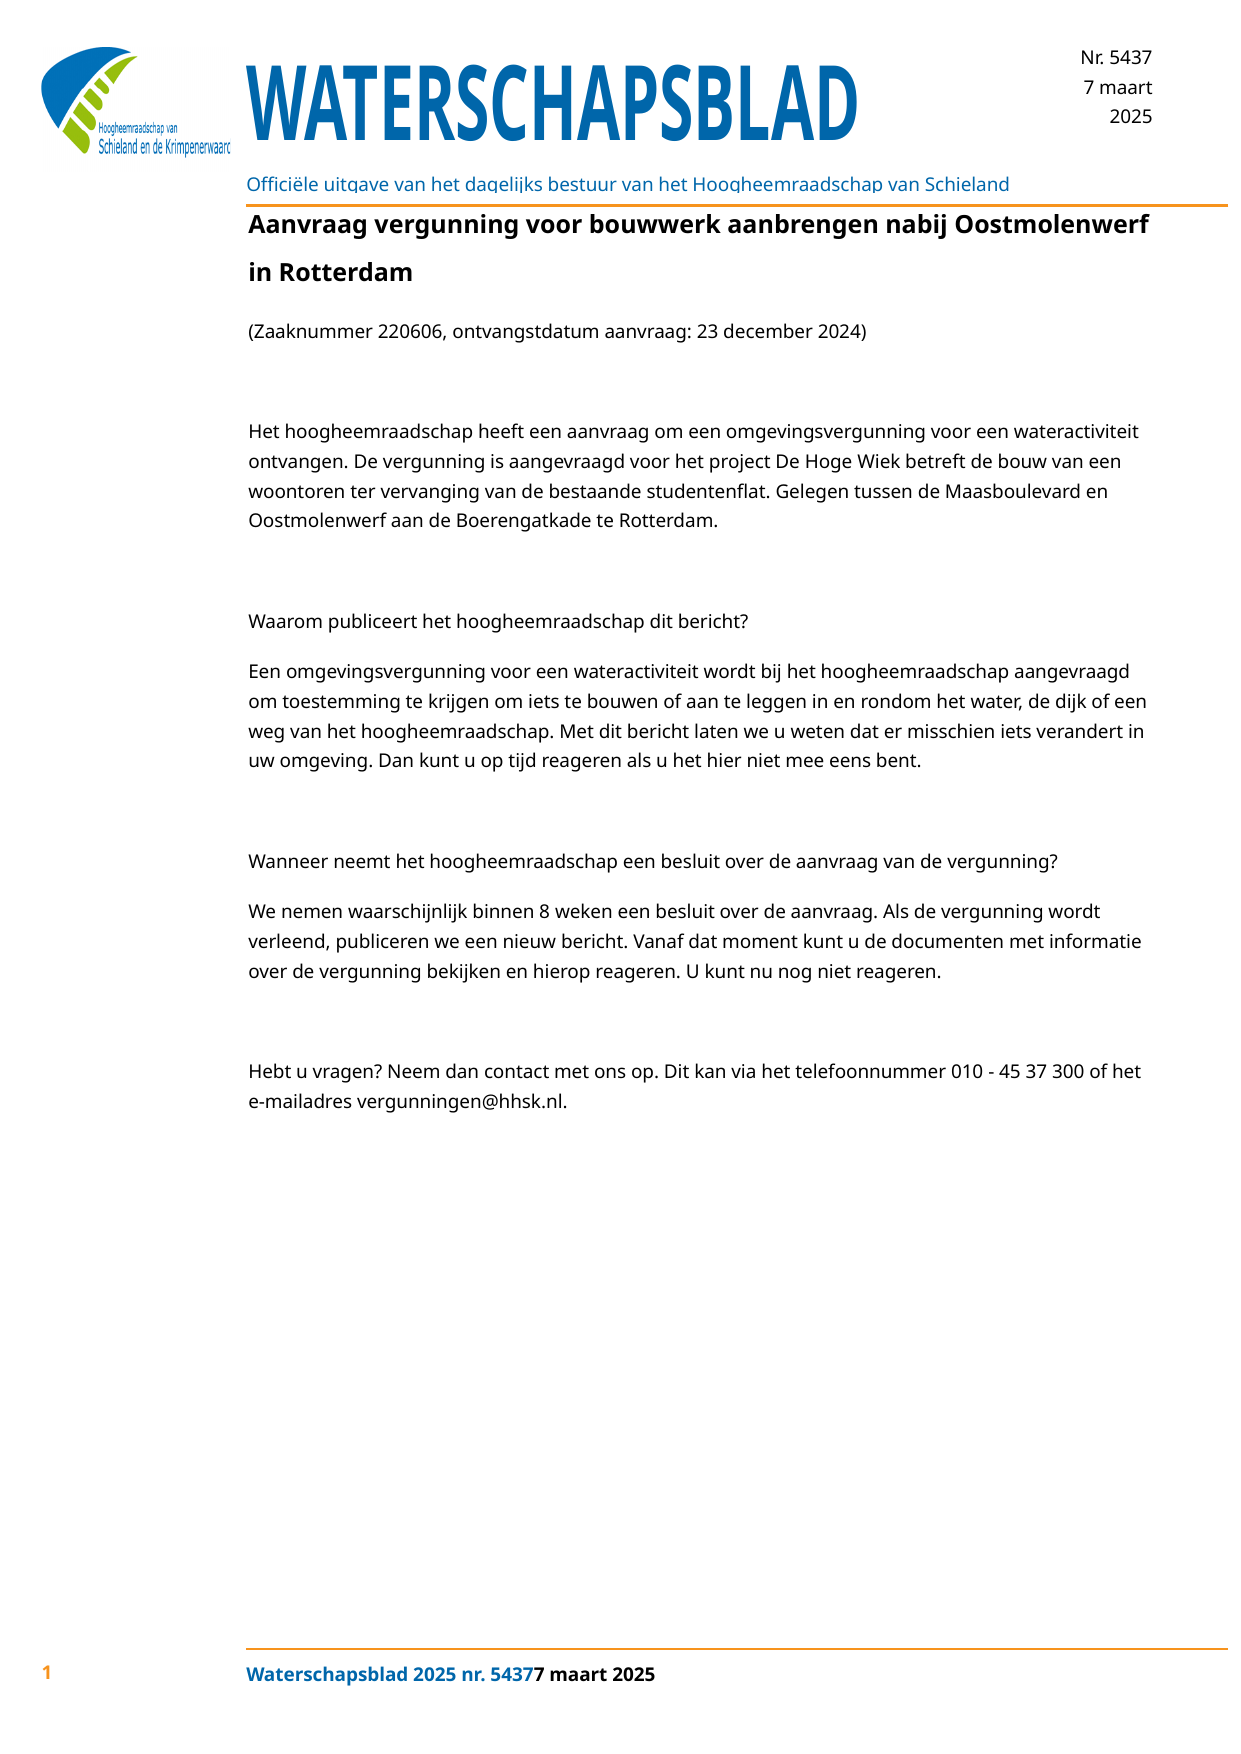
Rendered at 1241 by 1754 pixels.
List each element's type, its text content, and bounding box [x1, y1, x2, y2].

text We nemen waarschijnlijk binnen 8 weken een besluit over de aanvraag. Als de vergunning wordt verleend, publiceren we een nieuw bericht. Vanaf dat moment kunt u de documenten met informatie over de vergunning bekijken en hierop reageren. U kunt nu nog niet reageren. [248, 899, 1152, 984]
text Wanneer neemt het hoogheemraadschap een besluit over de aanvraag van de vergunning? [248, 848, 1152, 874]
text Aanvraag vergunning voor bouwwerk aanbrengen nabij Oostmolenwerf in Rotterdam [248, 207, 1152, 288]
picture [41, 47, 231, 172]
text Waarom publiceert het hoogheemraadschap dit bericht? [248, 608, 1152, 634]
text (Zaaknummer 220606, ontvangstdatum aanvraag: 23 december 2024) [248, 318, 1152, 344]
text Hebt u vragen? Neem dan contact met ons op. Dit kan via het telefoonnummer 010 - 45 37 300 of het e-mailadres vergunningen@hhsk.nl. [248, 1059, 1152, 1114]
text Een omgevingsvergunning voor een wateractiviteit wordt bij het hoogheemraadschap aangevraagd om toestemming te krijgen om iets te bouwen of aan te leggen in en rondom het water, de dijk of een weg van het hoogheemraadschap. Met dit bericht laten we u weten dat er misschien iets verandert in uw omgeving. Dan kunt u op tijd reageren als u het hier niet mee eens bent. [248, 659, 1152, 773]
text Het hoogheemraadschap heeft een aanvraag om een omgevingsvergunning voor een wateractiviteit ontvangen. De vergunning is aangevraagd voor het project De Hoge Wiek betreft de bouw van een woontoren ter vervanging van de bestaande studentenflat. Gelegen tussen de Maasboulevard en Oostmolenwerf aan de Boerengatkade te Rotterdam. [248, 419, 1152, 533]
